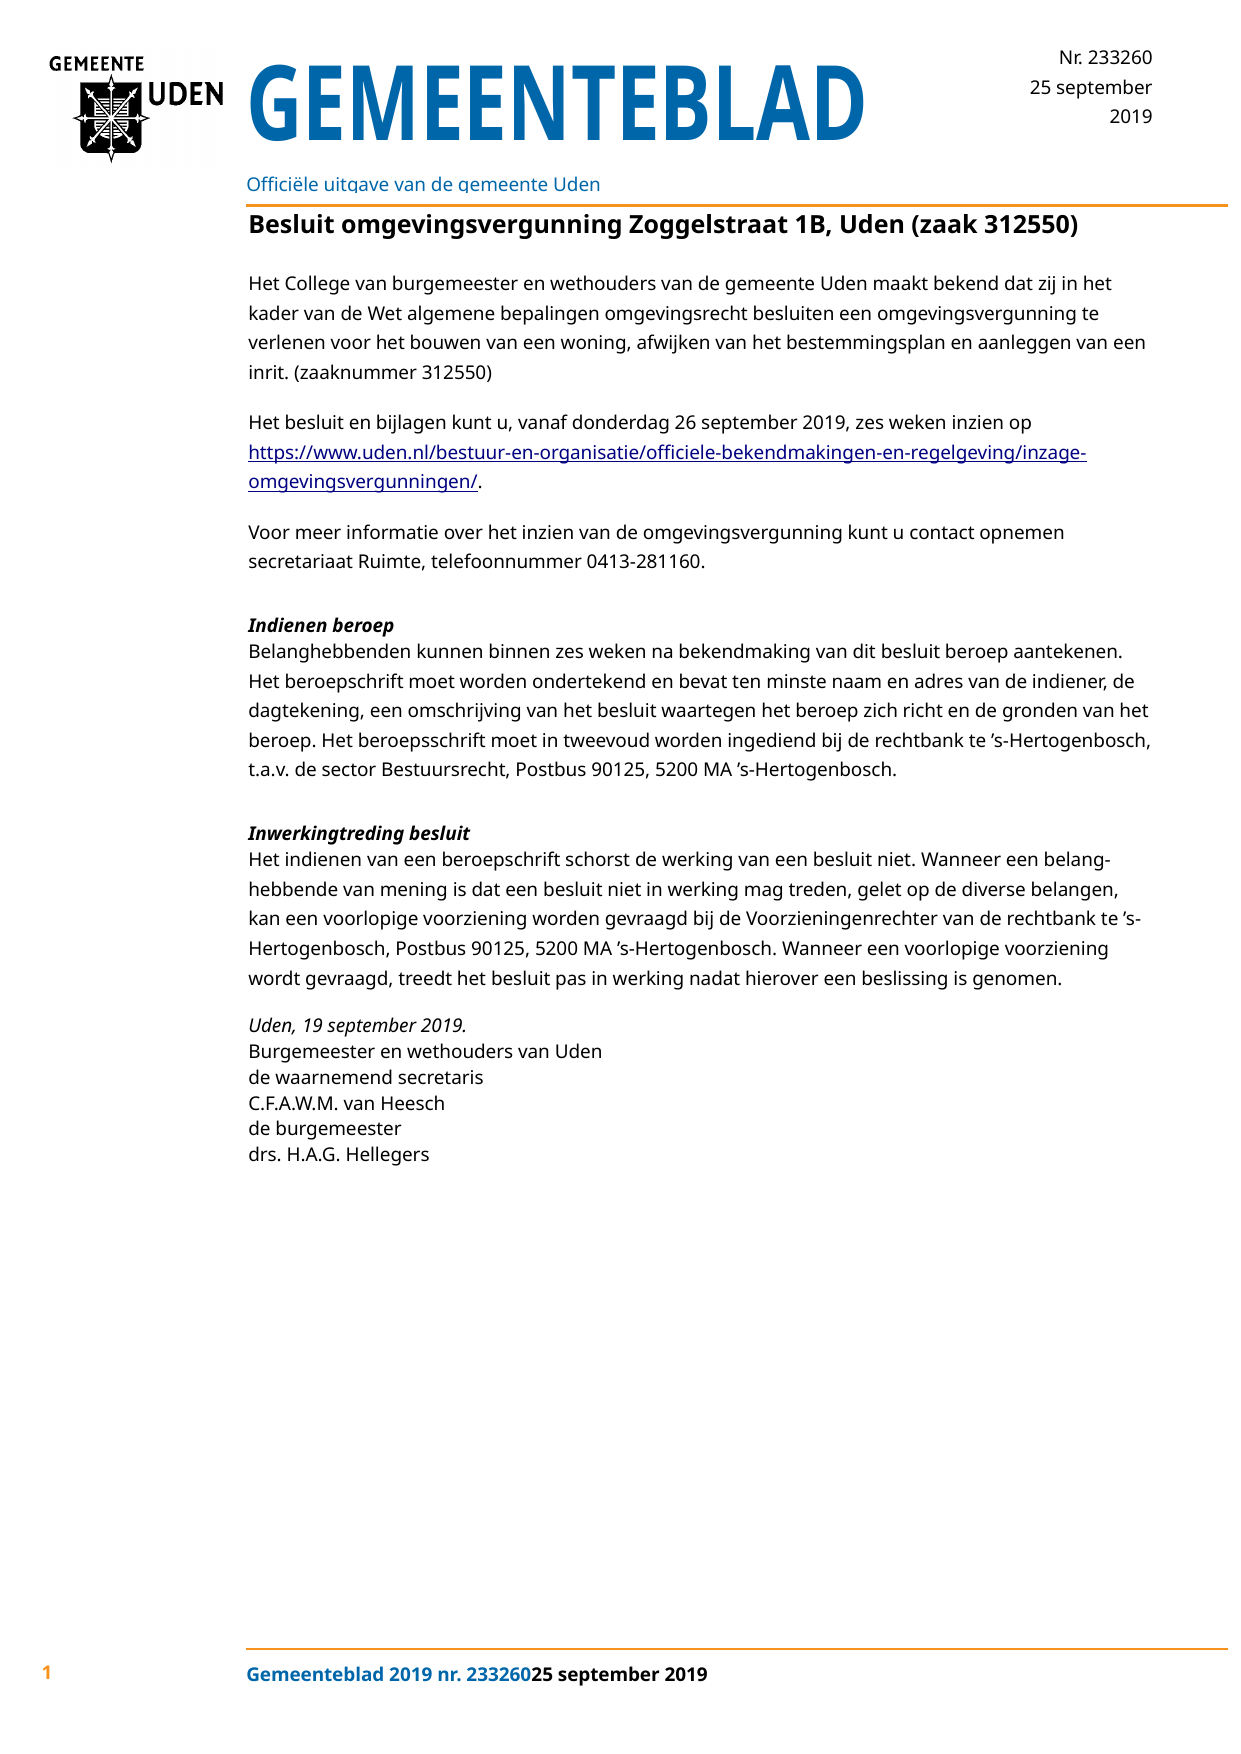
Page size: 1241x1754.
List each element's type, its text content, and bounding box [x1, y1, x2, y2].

picture [41, 47, 231, 172]
text de waarnemend secretaris [248, 1064, 1152, 1090]
text Het College van burgemeester en wethouders van de gemeente Uden maakt bekend dat zij in het kader van de Wet algemene bepalingen omgevingsrecht besluiten een omgevingsvergunning te verlenen voor het bouwen van een woning, afwijken van het bestemmingsplan en aanleggen van een inrit. (zaaknummer 312550) [248, 270, 1152, 385]
text Inwerkingtreding besluit [248, 821, 1152, 846]
text Burgemeester en wethouders van Uden [248, 1038, 1152, 1064]
text Het indienen van een beroepschrift schorst de werking van een besluit niet. Wanneer een belang-hebbende van mening is dat een besluit niet in werking mag treden, gelet op de diverse belangen, kan een voorlopige voorziening worden gevraagd bij de Voorzieningenrechter van de rechtbank te ’s-Hertogenbosch, Postbus 90125, 5200 MA ’s-Hertogenbosch. Wanneer een voorlopige voorziening wordt gevraagd, treedt het besluit pas in werking nadat hierover een beslissing is genomen. [248, 846, 1152, 990]
text Besluit omgevingsvergunning Zoggelstraat 1B, Uden (zaak 312550) [248, 207, 1152, 241]
text C.F.A.W.M. van Heesch [248, 1090, 1152, 1115]
text Het besluit en bijlagen kunt u, vanaf donderdag 26 september 2019, zes weken inzien op https://www.uden.nl/bestuur-en-organisatie/officiele-bekendmakingen-en-regelgeving/inzage-omgevingsvergunningen/. [248, 409, 1152, 494]
text Uden, 19 september 2019. [248, 1012, 1152, 1038]
text Belanghebbenden kunnen binnen zes weken na bekendmaking van dit besluit beroep aantekenen. Het beroepschrift moet worden ondertekend en bevat ten minste naam en adres van de indiener, de dagtekening, een omschrijving van het besluit waartegen het beroep zich richt en de gronden van het beroep. Het beroepsschrift moet in tweevoud worden ingediend bij de rechtbank te ’s-Hertogenbosch, t.a.v. de sector Bestuursrecht, Postbus 90125, 5200 MA ’s-Hertogenbosch. [248, 638, 1152, 782]
text de burgemeester [248, 1115, 1152, 1141]
text drs. H.A.G. Hellegers [248, 1141, 1152, 1167]
text Indienen beroep [248, 613, 1152, 638]
text Voor meer informatie over het inzien van de omgevingsvergunning kunt u contact opnemen secretariaat Ruimte, telefoonnummer 0413-281160. [248, 519, 1152, 574]
